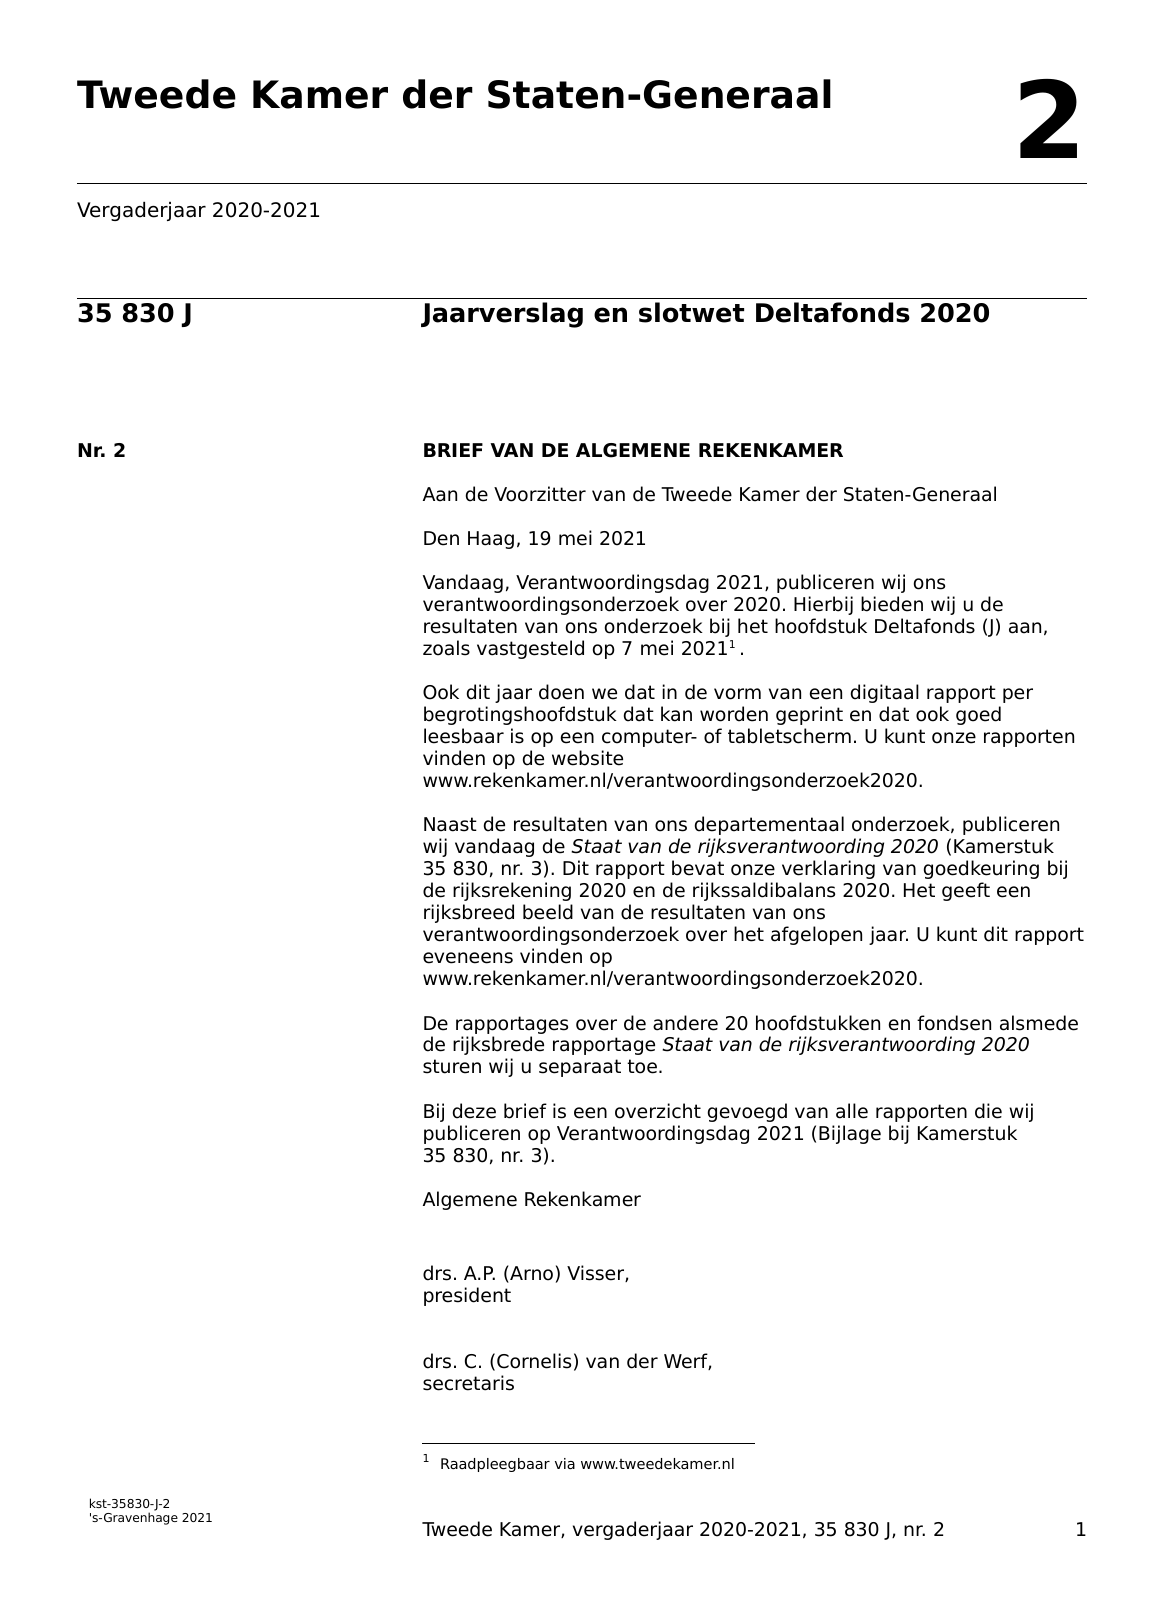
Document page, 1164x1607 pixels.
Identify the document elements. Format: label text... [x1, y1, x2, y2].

text kst-35830-J-2 [88, 1497, 323, 1511]
text Ook dit jaar doen we dat in de vorm van een digitaal rapport per begrotingshoofdstuk dat kan worden geprint en dat ook goed leesbaar is op een computer- of tabletscherm. U kunt onze rapporten vinden op de website www.rekenkamer.nl/verantwoordingsonderzoek2020. [422, 682, 1087, 792]
text Aan de Voorzitter van de Tweede Kamer der Staten-Generaal [422, 484, 1087, 506]
text De rapportages over de andere 20 hoofdstukken en fondsen alsmede de rijksbrede rapportage Staat van de rijksverantwoording 2020 sturen wij u separaat toe. [422, 1012, 1087, 1078]
text Bij deze brief is een overzicht gevoegd van alle rapporten die wij publiceren op Verantwoordingsdag 2021 (Bijlage bij Kamerstuk 35 830, nr. 3). [422, 1101, 1087, 1166]
text Algemene Rekenkamer [422, 1189, 1087, 1211]
text Den Haag, 19 mei 2021 [422, 528, 1087, 550]
text drs. C. (Cornelis) van der Werf, secretaris [422, 1329, 1087, 1395]
text Raadpleegbaar via www.tweedekamer.nl [422, 1452, 1087, 1474]
subtitle Nr. 2 BRIEF VAN DE ALGEMENE REKENKAMER [77, 440, 1087, 462]
text Vandaag, Verantwoordingsdag 2021, publiceren wij ons verantwoordingsonderzoek over 2020. Hierbij bieden wij u de resultaten van ons onderzoek bij het hoofdstuk Deltafonds (J) aan, zoals vastgesteld op 7 mei 2021. [422, 572, 1087, 660]
subtitle 35 830 J Jaarverslag en slotwet Deltafonds 2020 [77, 299, 1087, 329]
text 's-Gravenhage 2021 [88, 1511, 323, 1525]
text Naast de resultaten van ons departementaal onderzoek, publiceren wij vandaag de Staat van de rijksverantwoording 2020 (Kamerstuk 35 830, nr. 3). Dit rapport bevat onze verklaring van goedkeuring bij de rijksrekening 2020 en de rijkssaldibalans 2020. Het geeft een rijksbreed beeld van de resultaten van ons verantwoordingsonderzoek over het afgelopen jaar. U kunt dit rapport eveneens vinden op www.rekenkamer.nl/verantwoordingsonderzoek2020. [422, 814, 1087, 990]
table_header 2 [886, 59, 1087, 183]
text drs. A.P. (Arno) Visser, president [422, 1241, 1087, 1307]
table_cell Vergaderjaar 2020-2021 [77, 184, 1087, 298]
table_header Tweede Kamer der Staten-Generaal [77, 59, 886, 183]
